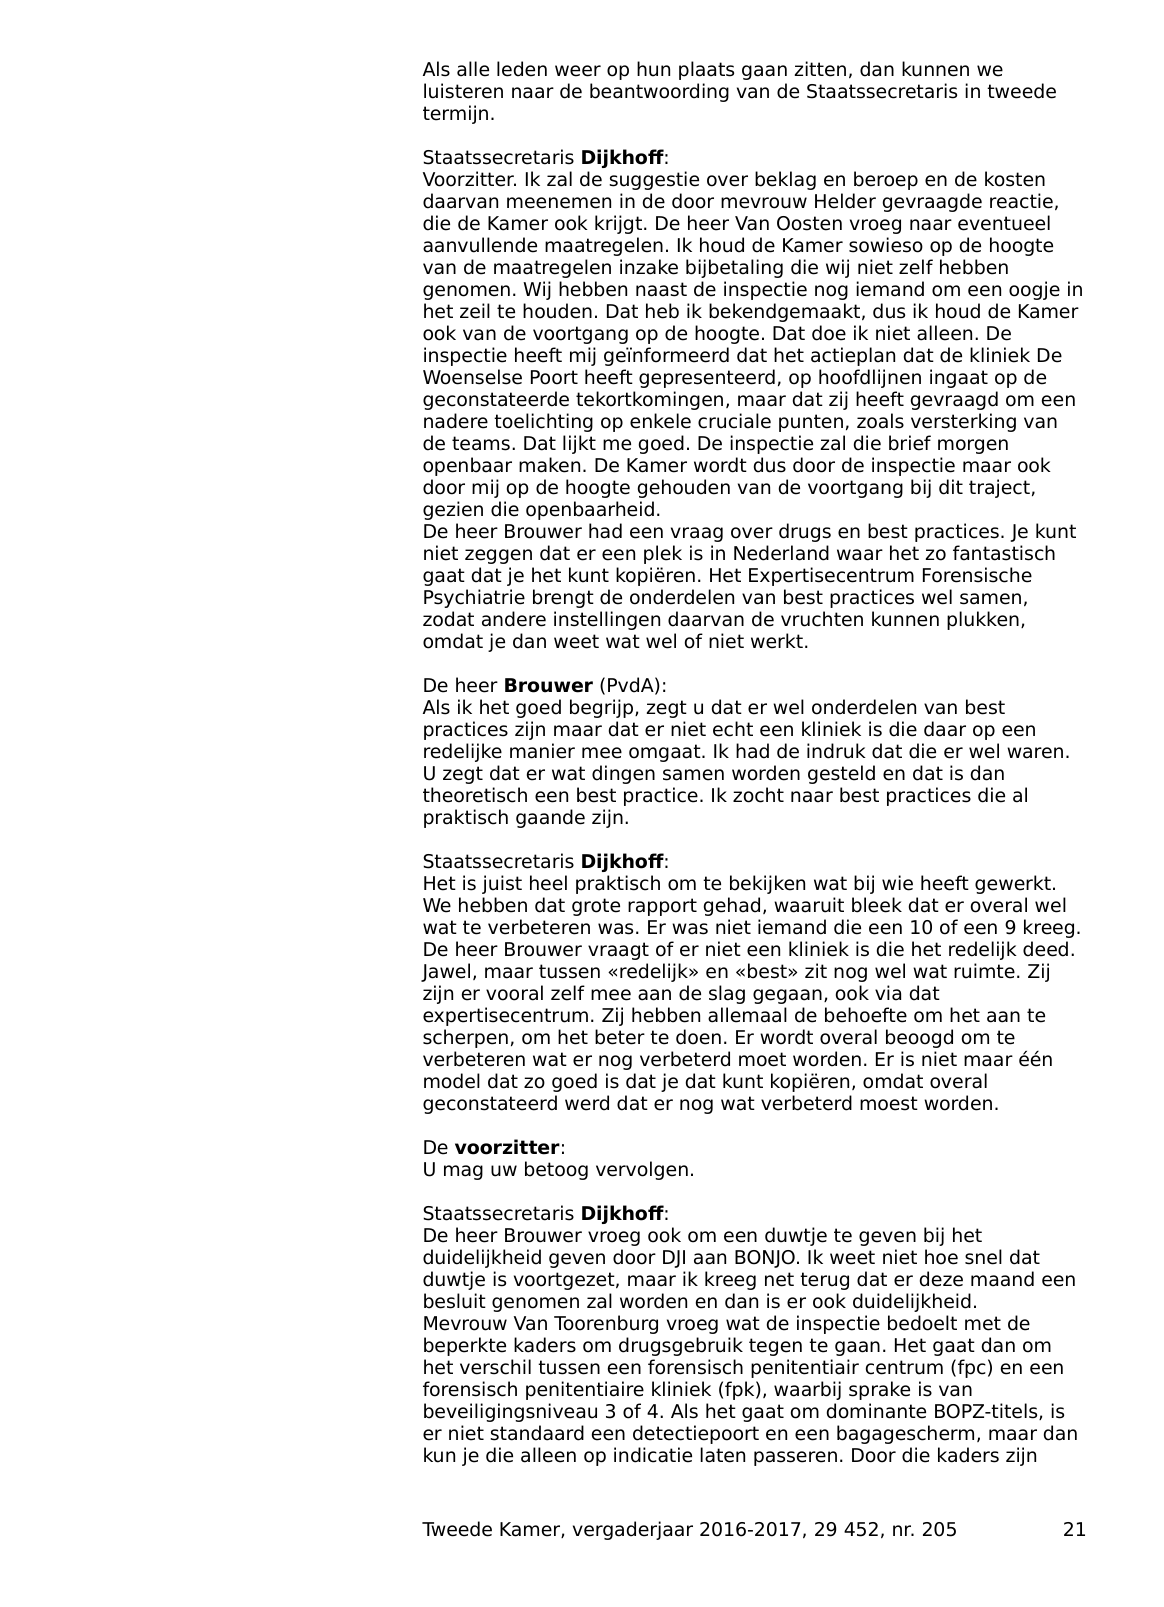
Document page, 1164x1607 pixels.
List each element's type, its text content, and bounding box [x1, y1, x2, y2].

text Staatssecretaris Dijkhoff: [422, 147, 1087, 169]
text De heer Brouwer vroeg ook om een duwtje te geven bij het duidelijkheid geven door DJI aan BONJO. Ik weet niet hoe snel dat duwtje is voortgezet, maar ik kreeg net terug dat er deze maand een besluit genomen zal worden en dan is er ook duidelijkheid. [422, 1225, 1087, 1313]
text Voorzitter. Ik zal de suggestie over beklag en beroep en de kosten daarvan meenemen in de door mevrouw Helder gevraagde reactie, die de Kamer ook krijgt. De heer Van Oosten vroeg naar eventueel aanvullende maatregelen. Ik houd de Kamer sowieso op de hoogte van de maatregelen inzake bijbetaling die wij niet zelf hebben genomen. Wij hebben naast de inspectie nog iemand om een oogje in het zeil te houden. Dat heb ik bekendgemaakt, dus ik houd de Kamer ook van de voortgang op de hoogte. Dat doe ik niet alleen. De inspectie heeft mij geïnformeerd dat het actieplan dat de kliniek De Woenselse Poort heeft gepresenteerd, op hoofdlijnen ingaat op de geconstateerde tekortkomingen, maar dat zij heeft gevraagd om een nadere toelichting op enkele cruciale punten, zoals versterking van de teams. Dat lijkt me goed. De inspectie zal die brief morgen openbaar maken. De Kamer wordt dus door de inspectie maar ook door mij op de hoogte gehouden van de voortgang bij dit traject, gezien die openbaarheid. [422, 169, 1087, 521]
text U mag uw betoog vervolgen. [422, 1159, 1087, 1181]
text Het is juist heel praktisch om te bekijken wat bij wie heeft gewerkt. We hebben dat grote rapport gehad, waaruit bleek dat er overal wel wat te verbeteren was. Er was niet iemand die een 10 of een 9 kreeg. De heer Brouwer vraagt of er niet een kliniek is die het redelijk deed. Jawel, maar tussen «redelijk» en «best» zit nog wel wat ruimte. Zij zijn er vooral zelf mee aan de slag gegaan, ook via dat expertisecentrum. Zij hebben allemaal de behoefte om het aan te scherpen, om het beter te doen. Er wordt overal beoogd om te verbeteren wat er nog verbeterd moet worden. Er is niet maar één model dat zo goed is dat je dat kunt kopiëren, omdat overal geconstateerd werd dat er nog wat verbeterd moest worden. [422, 873, 1087, 1115]
text Als ik het goed begrijp, zegt u dat er wel onderdelen van best practices zijn maar dat er niet echt een kliniek is die daar op een redelijke manier mee omgaat. Ik had de indruk dat die er wel waren. U zegt dat er wat dingen samen worden gesteld en dat is dan theoretisch een best practice. Ik zocht naar best practices die al praktisch gaande zijn. [422, 697, 1087, 829]
text Als alle leden weer op hun plaats gaan zitten, dan kunnen we luisteren naar de beantwoording van de Staatssecretaris in tweede termijn. [422, 59, 1087, 125]
text Staatssecretaris Dijkhoff: [422, 1203, 1087, 1225]
text Mevrouw Van Toorenburg vroeg wat de inspectie bedoelt met de beperkte kaders om drugsgebruik tegen te gaan. Het gaat dan om het verschil tussen een forensisch penitentiair centrum (fpc) en een forensisch penitentiaire kliniek (fpk), waarbij sprake is van beveiligingsniveau 3 of 4. Als het gaat om dominante BOPZ-titels, is er niet standaard een detectiepoort en een bagagescherm, maar dan kun je die alleen op indicatie laten passeren. Door die kaders zijn [422, 1313, 1087, 1467]
text Staatssecretaris Dijkhoff: [422, 851, 1087, 873]
text De heer Brouwer had een vraag over drugs en best practices. Je kunt niet zeggen dat er een plek is in Nederland waar het zo fantastisch gaat dat je het kunt kopiëren. Het Expertisecentrum Forensische Psychiatrie brengt de onderdelen van best practices wel samen, zodat andere instellingen daarvan de vruchten kunnen plukken, omdat je dan weet wat wel of niet werkt. [422, 521, 1087, 653]
text De heer Brouwer (PvdA): [422, 675, 1087, 697]
text De voorzitter: [422, 1137, 1087, 1159]
